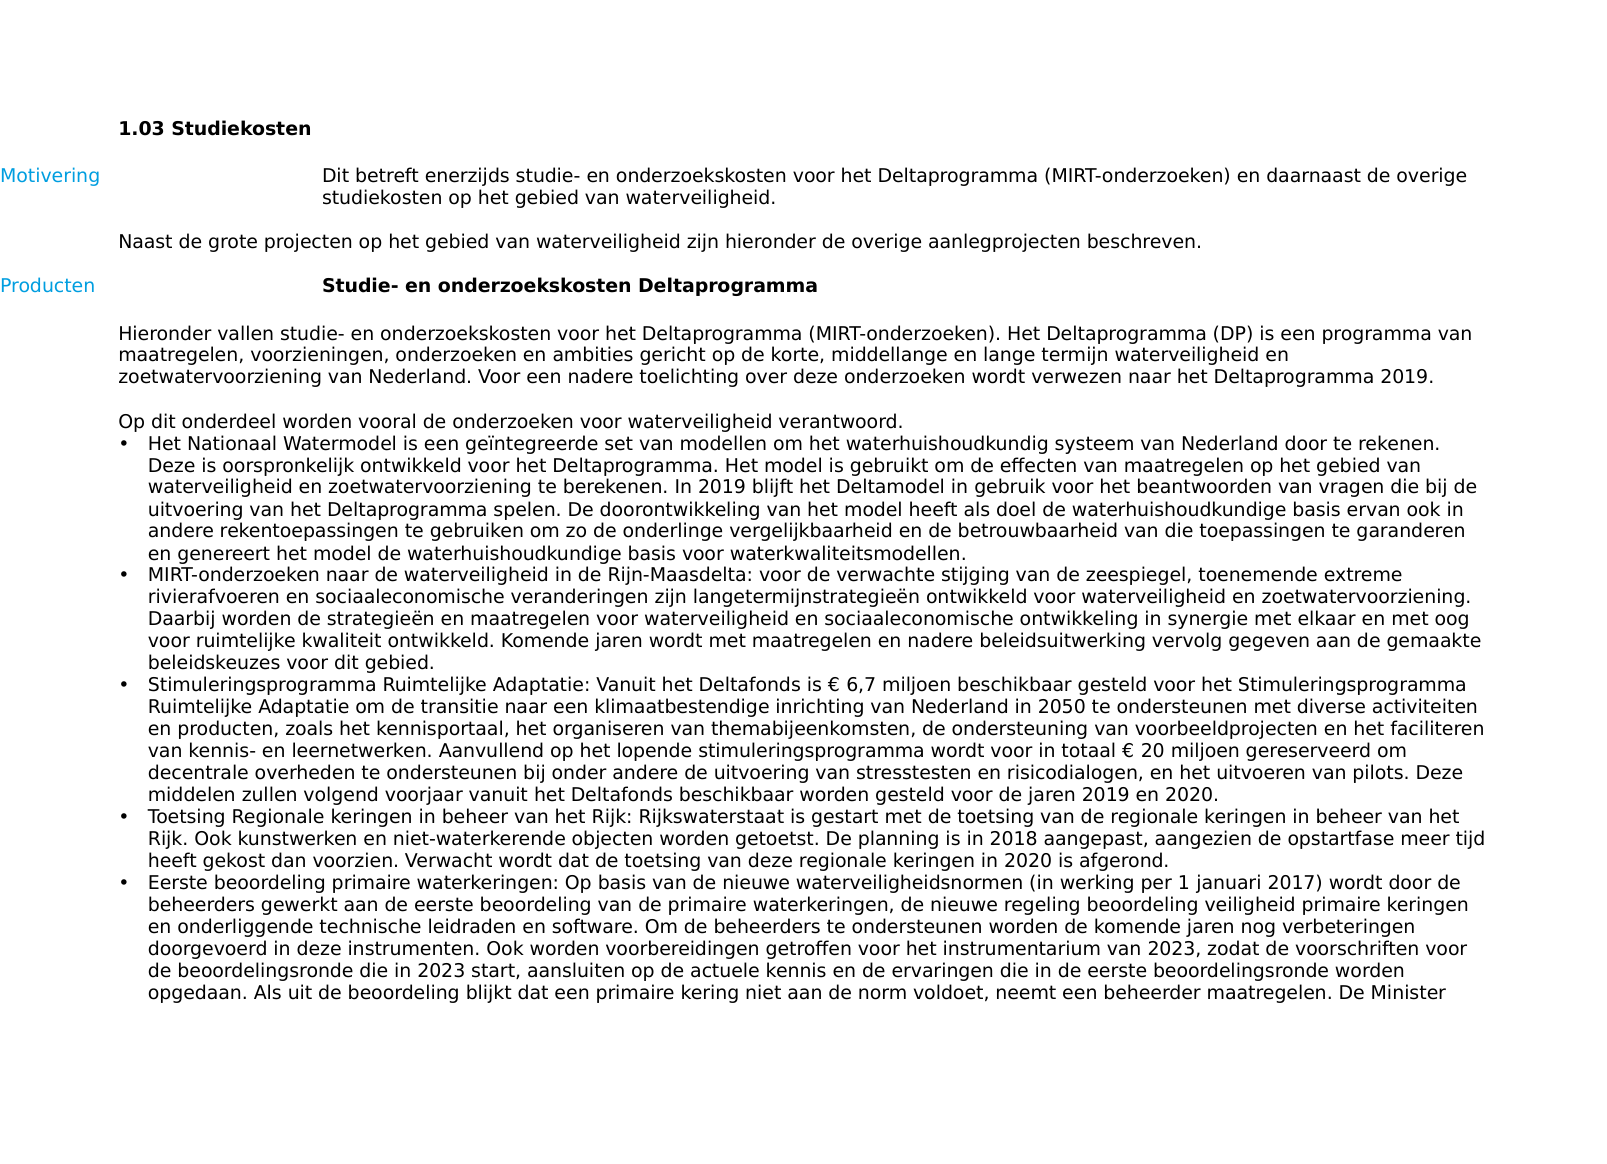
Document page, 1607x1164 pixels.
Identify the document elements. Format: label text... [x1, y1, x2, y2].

text Naast de grote projecten op het gebied van waterveiligheid zijn hieronder de overige aanlegprojecten beschreven. [118, 231, 1488, 253]
subtitle Studie- en onderzoekskosten Deltaprogramma [0, 275, 1488, 305]
text Dit betreft enerzijds studie- en onderzoekskosten voor het Deltaprogramma (MIRT-onderzoeken) en daarnaast de overige studiekosten op het gebied van waterveiligheid. [0, 165, 1488, 209]
text • Het Nationaal Watermodel is een geïntegreerde set van modellen om het waterhuishoudkundig systeem van Nederland door te rekenen. Deze is oorspronkelijk ontwikkeld voor het Deltaprogramma. Het model is gebruikt om de effecten van maatregelen op het gebied van waterveiligheid en zoetwatervoorziening te berekenen. In 2019 blijft het Deltamodel in gebruik voor het beantwoorden van vragen die bij de uitvoering van het Deltaprogramma spelen. De doorontwikkeling van het model heeft als doel de waterhuishoudkundige basis ervan ook in andere rekentoepassingen te gebruiken om zo de onderlinge vergelijkbaarheid en de betrouwbaarheid van die toepassingen te garanderen en genereert het model de waterhuishoudkundige basis voor waterkwaliteitsmodellen. [118, 432, 1488, 564]
text • MIRT-onderzoeken naar de waterveiligheid in de Rijn-Maasdelta: voor de verwachte stijging van de zeespiegel, toenemende extreme rivierafvoeren en sociaaleconomische veranderingen zijn langetermijnstrategieën ontwikkeld voor waterveiligheid en zoetwatervoorziening. Daarbij worden de strategieën en maatregelen voor waterveiligheid en sociaaleconomische ontwikkeling in synergie met elkaar en met oog voor ruimtelijke kwaliteit ontwikkeld. Komende jaren wordt met maatregelen en nadere beleidsuitwerking vervolg gegeven aan de gemaakte beleidskeuzes voor dit gebied. [118, 564, 1488, 674]
text Op dit onderdeel worden vooral de onderzoeken voor waterveiligheid verantwoord. [118, 411, 1488, 432]
text • Stimuleringsprogramma Ruimtelijke Adaptatie: Vanuit het Deltafonds is € 6,7 miljoen beschikbaar gesteld voor het Stimuleringsprogramma Ruimtelijke Adaptatie om de transitie naar een klimaatbestendige inrichting van Nederland in 2050 te ondersteunen met diverse activiteiten en producten, zoals het kennisportaal, het organiseren van themabijeenkomsten, de ondersteuning van voorbeeldprojecten en het faciliteren van kennis- en leernetwerken. Aanvullend op het lopende stimuleringsprogramma wordt voor in totaal € 20 miljoen gereserveerd om decentrale overheden te ondersteunen bij onder andere de uitvoering van stresstesten en risicodialogen, en het uitvoeren van pilots. Deze middelen zullen volgend voorjaar vanuit het Deltafonds beschikbaar worden gesteld voor de jaren 2019 en 2020. [118, 674, 1488, 806]
text Motivering [0, 165, 322, 187]
subtitle 1.03 Studiekosten [118, 118, 1488, 140]
text • Eerste beoordeling primaire waterkeringen: Op basis van de nieuwe waterveiligheidsnormen (in werking per 1 januari 2017) wordt door de beheerders gewerkt aan de eerste beoordeling van de primaire waterkeringen, de nieuwe regeling beoordeling veiligheid primaire keringen en onderliggende technische leidraden en software. Om de beheerders te ondersteunen worden de komende jaren nog verbeteringen doorgevoerd in deze instrumenten. Ook worden voorbereidingen getroffen voor het instrumentarium van 2023, zodat de voorschriften voor de beoordelingsronde die in 2023 start, aansluiten op de actuele kennis en de ervaringen die in de eerste beoordelingsronde worden opgedaan. Als uit de beoordeling blijkt dat een primaire kering niet aan de norm voldoet, neemt een beheerder maatregelen. De Minister [118, 872, 1488, 1004]
text • Toetsing Regionale keringen in beheer van het Rijk: Rijkswaterstaat is gestart met de toetsing van de regionale keringen in beheer van het Rijk. Ook kunstwerken en niet-waterkerende objecten worden getoetst. De planning is in 2018 aangepast, aangezien de opstartfase meer tijd heeft gekost dan voorzien. Verwacht wordt dat de toetsing van deze regionale keringen in 2020 is afgerond. [118, 806, 1488, 872]
text Hieronder vallen studie- en onderzoekskosten voor het Deltaprogramma (MIRT-onderzoeken). Het Deltaprogramma (DP) is een programma van maatregelen, voorzieningen, onderzoeken en ambities gericht op de korte, middellange en lange termijn waterveiligheid en zoetwatervoorziening van Nederland. Voor een nadere toelichting over deze onderzoeken wordt verwezen naar het Deltaprogramma 2019. [118, 322, 1488, 388]
text Producten [0, 275, 322, 297]
